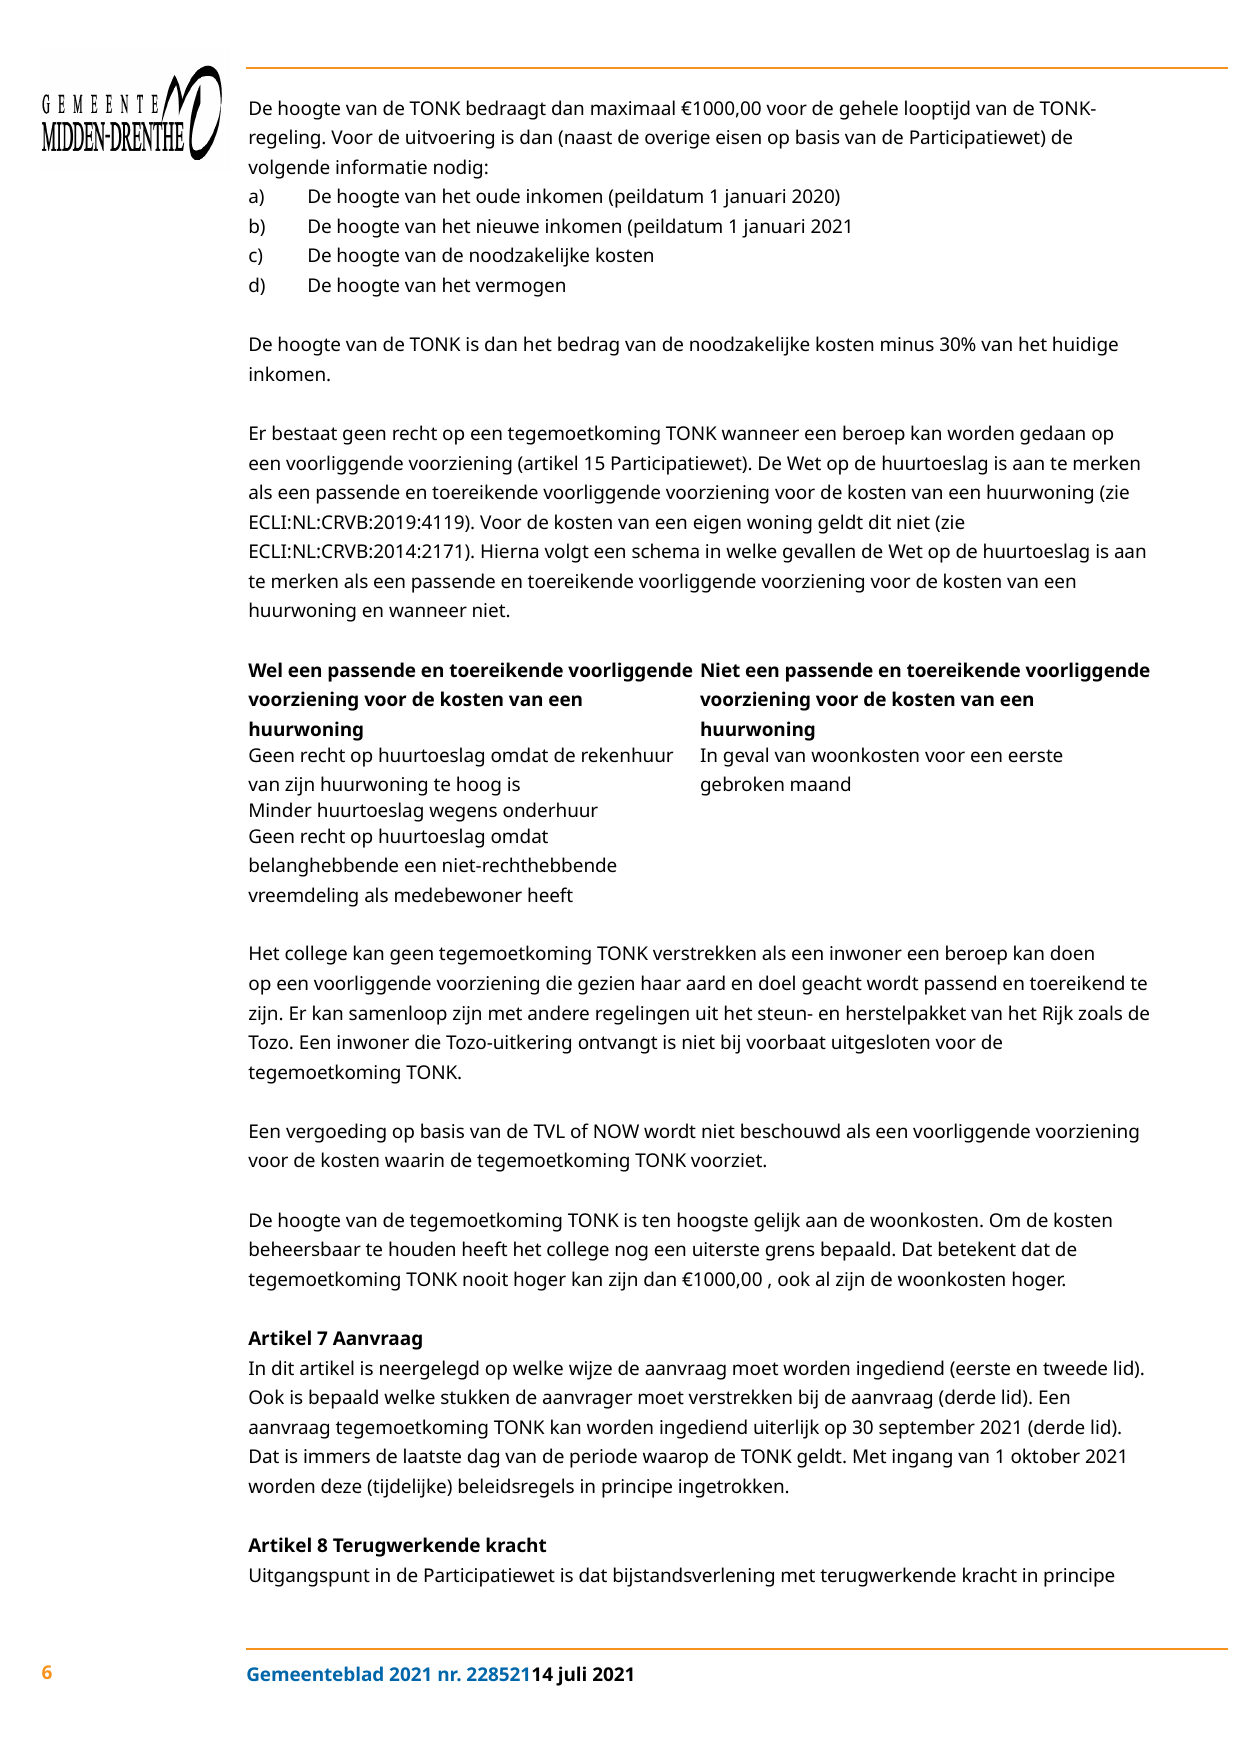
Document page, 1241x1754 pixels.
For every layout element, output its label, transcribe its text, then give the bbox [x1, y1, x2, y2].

text Een vergoeding op basis van de TVL of NOW wordt niet beschouwd als een voorliggende voorziening voor de kosten waarin de tegemoetkoming TONK voorziet. [248, 1118, 1152, 1173]
picture [41, 47, 231, 172]
table_header Niet een passende en toereikende voorliggende voorziening voor de kosten van een huurwoning [700, 657, 1152, 742]
list De hoogte van de noodzakelijke kosten [248, 243, 1152, 268]
table_header Wel een passende en toereikende voorliggende voorziening voor de kosten van een huurwoning [248, 657, 700, 742]
table_cell In geval van woonkosten voor een eerste gebroken maand [700, 742, 1152, 797]
table_cell [700, 823, 1152, 908]
text De hoogte van de TONK bedraagt dan maximaal €1000,00 voor de gehele looptijd van de TONK-regeling. Voor de uitvoering is dan (naast de overige eisen op basis van de Participatiewet) de volgende informatie nodig: [248, 95, 1152, 180]
text Uitgangspunt in de Participatiewet is dat bijstandsverlening met terugwerkende kracht in principe [248, 1562, 1152, 1588]
list De hoogte van het oude inkomen (peildatum 1 januari 2020) [248, 183, 1152, 209]
text Het college kan geen tegemoetkoming TONK verstrekken als een inwoner een beroep kan doen op een voorliggende voorziening die gezien haar aard en doel geacht wordt passend en toereikend te zijn. Er kan samenloop zijn met andere regelingen uit het steun- en herstelpakket van het Rijk zoals de Tozo. Een inwoner die Tozo-uitkering ontvangt is niet bij voorbaat uitgesloten voor de tegemoetkoming TONK. [248, 941, 1152, 1085]
table_cell Geen recht op huurtoeslag omdat de rekenhuur van zijn huurwoning te hoog is [248, 742, 700, 797]
list De hoogte van het nieuwe inkomen (peildatum 1 januari 2021 [248, 213, 1152, 239]
text Er bestaat geen recht op een tegemoetkoming TONK wanneer een beroep kan worden gedaan op een voorliggende voorziening (artikel 15 Participatiewet). De Wet op de huurtoeslag is aan te merken als een passende en toereikende voorliggende voorziening voor de kosten van een huurwoning (zie ECLI:NL:CRVB:2019:4119). Voor de kosten van een eigen woning geldt dit niet (zie ECLI:NL:CRVB:2014:2171). Hierna volgt een schema in welke gevallen de Wet op de huurtoeslag is aan te merken als een passende en toereikende voorliggende voorziening voor de kosten van een huurwoning en wanneer niet. [248, 420, 1152, 623]
text Artikel 7 Aanvraag [248, 1325, 1152, 1351]
text Artikel 8 Terugwerkende kracht [248, 1532, 1152, 1558]
table_cell Minder huurtoeslag wegens onderhuur [248, 797, 700, 823]
table_cell Geen recht op huurtoeslag omdat belanghebbende een niet-rechthebbende vreemdeling als medebewoner heeft [248, 823, 700, 908]
text In dit artikel is neergelegd op welke wijze de aanvraag moet worden ingediend (eerste en tweede lid). Ook is bepaald welke stukken de aanvrager moet verstrekken bij de aanvraag (derde lid). Een aanvraag tegemoetkoming TONK kan worden ingediend uiterlijk op 30 september 2021 (derde lid). Dat is immers de laatste dag van de periode waarop de TONK geldt. Met ingang van 1 oktober 2021 worden deze (tijdelijke) beleidsregels in principe ingetrokken. [248, 1355, 1152, 1499]
list De hoogte van het vermogen [248, 272, 1152, 298]
text De hoogte van de tegemoetkoming TONK is ten hoogste gelijk aan de woonkosten. Om de kosten beheersbaar te houden heeft het college nog een uiterste grens bepaald. Dat betekent dat de tegemoetkoming TONK nooit hoger kan zijn dan €1000,00 , ook al zijn de woonkosten hoger. [248, 1207, 1152, 1292]
table_cell [700, 797, 1152, 823]
text De hoogte van de TONK is dan het bedrag van de noodzakelijke kosten minus 30% van het huidige inkomen. [248, 331, 1152, 387]
